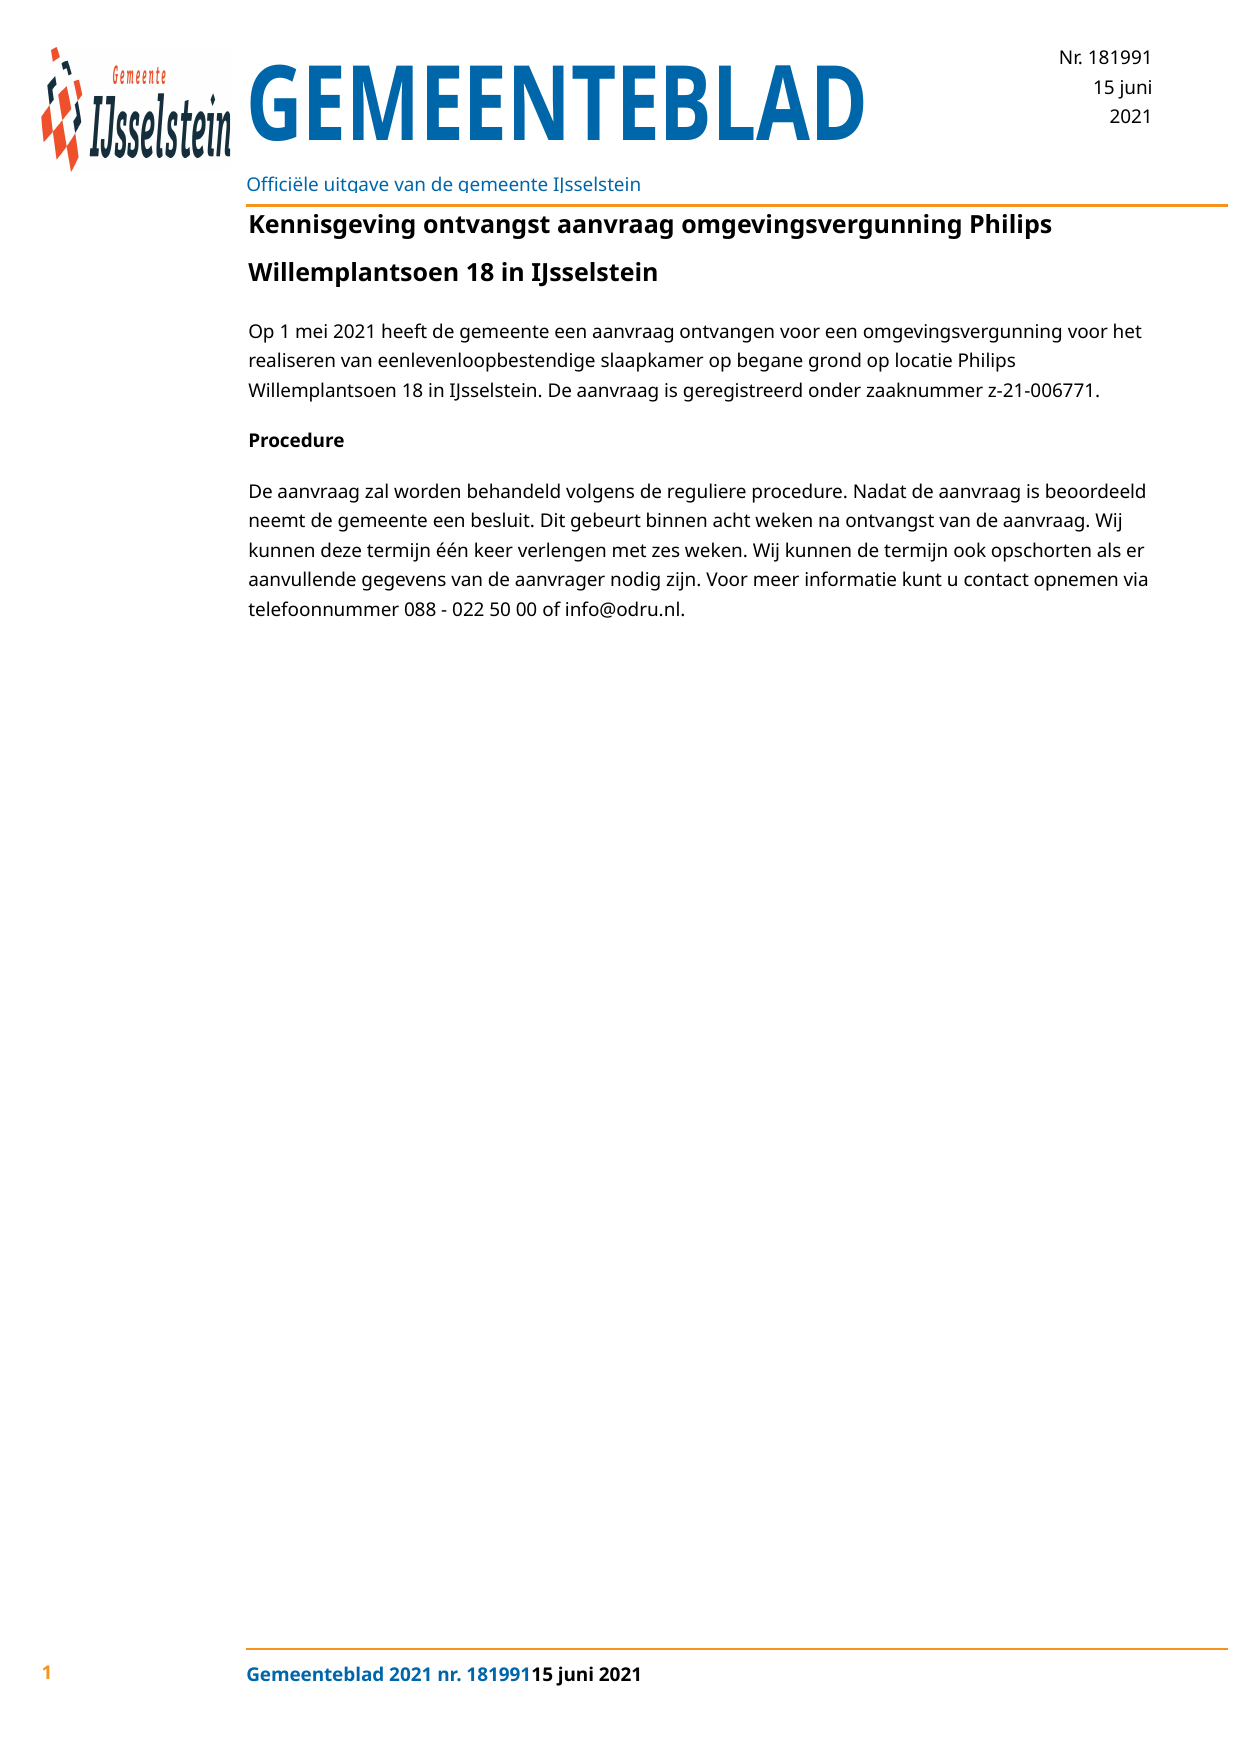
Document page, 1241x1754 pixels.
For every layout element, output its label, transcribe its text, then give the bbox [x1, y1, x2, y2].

text Procedure [248, 427, 1152, 453]
picture [41, 47, 231, 172]
text Op 1 mei 2021 heeft de gemeente een aanvraag ontvangen voor een omgevingsvergunning voor het realiseren van eenlevenloopbestendige slaapkamer op begane grond op locatie Philips Willemplantsoen 18 in IJsselstein. De aanvraag is geregistreerd onder zaaknummer z-21-006771. [248, 318, 1152, 403]
text De aanvraag zal worden behandeld volgens de reguliere procedure. Nadat de aanvraag is beoordeeld neemt de gemeente een besluit. Dit gebeurt binnen acht weken na ontvangst van de aanvraag. Wij kunnen deze termijn één keer verlengen met zes weken. Wij kunnen de termijn ook opschorten als er aanvullende gegevens van de aanvrager nodig zijn. Voor meer informatie kunt u contact opnemen via telefoonnummer 088 - 022 50 00 of info@odru.nl. [248, 478, 1152, 622]
text Kennisgeving ontvangst aanvraag omgevingsvergunning Philips Willemplantsoen 18 in IJsselstein [248, 207, 1152, 288]
